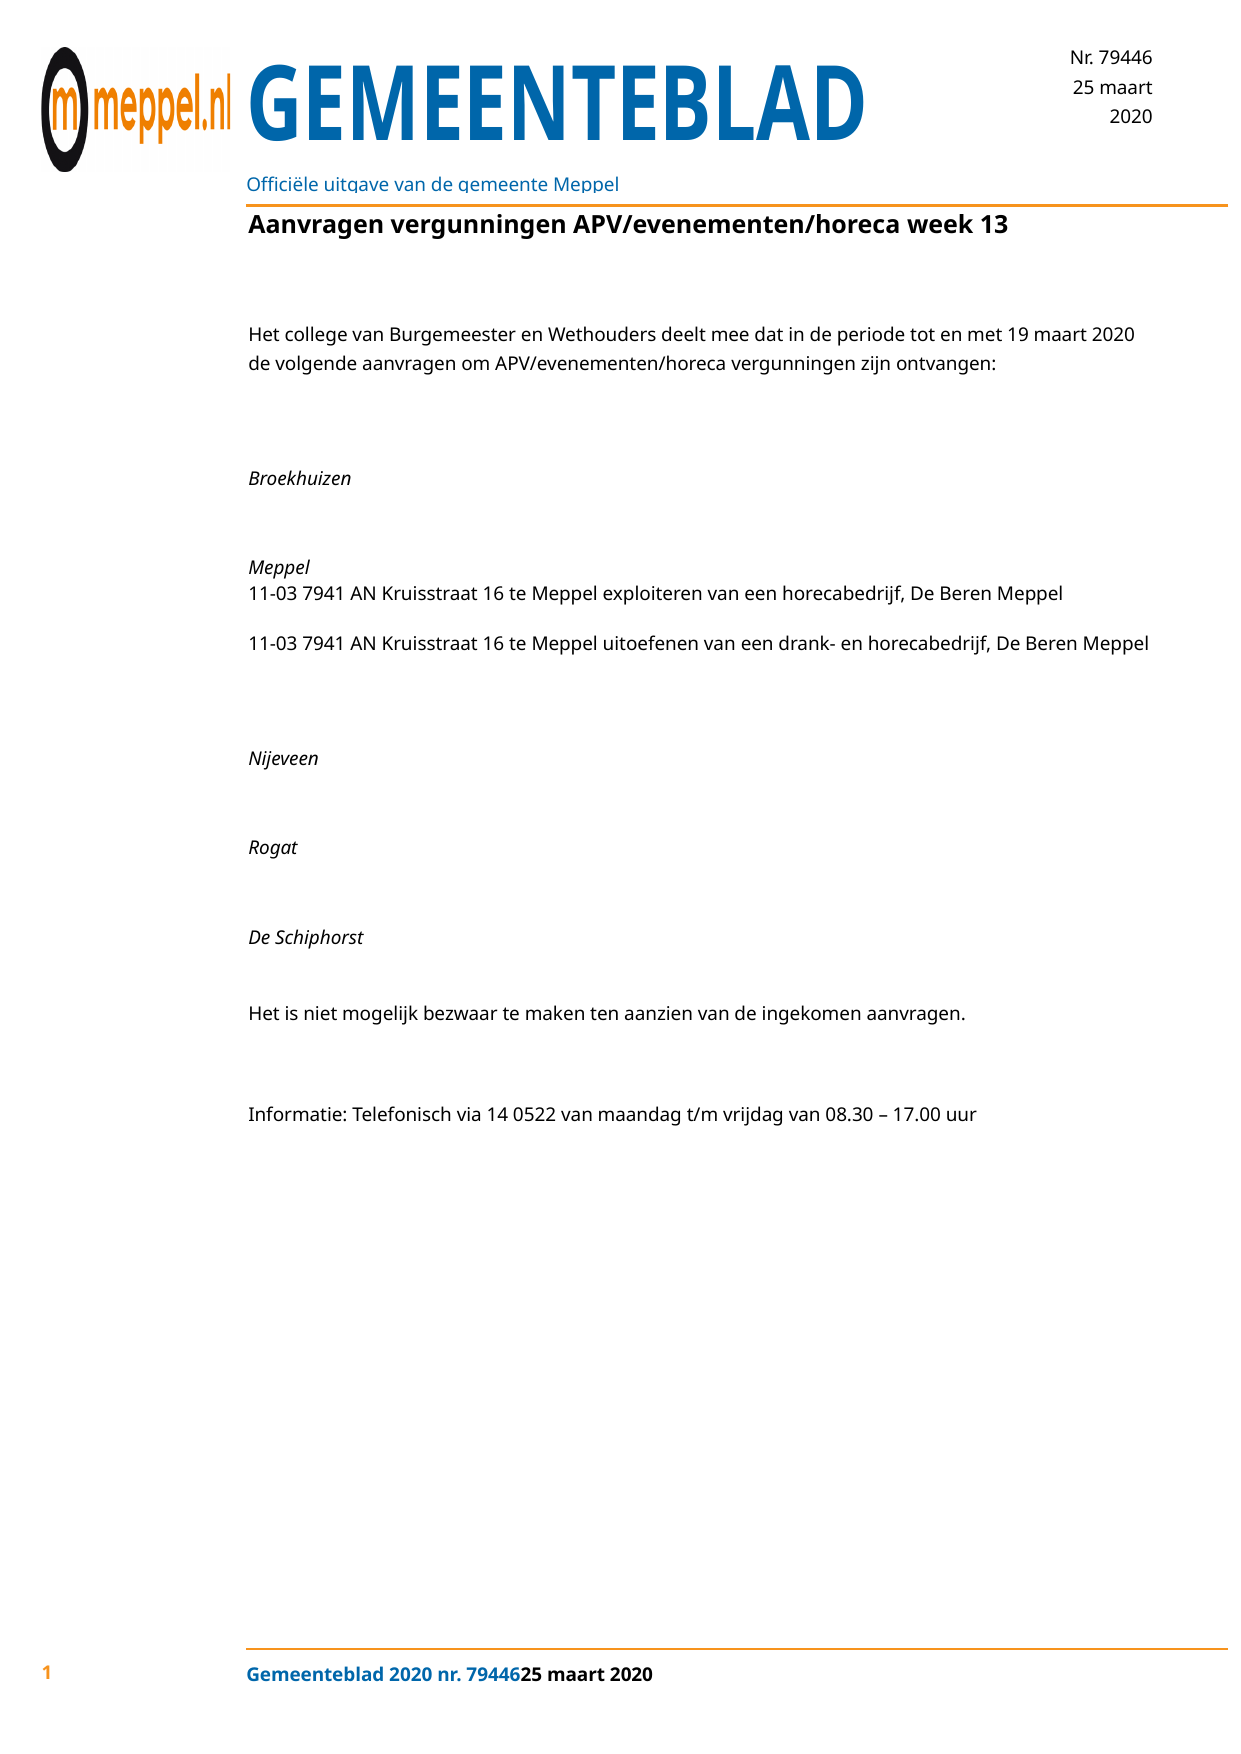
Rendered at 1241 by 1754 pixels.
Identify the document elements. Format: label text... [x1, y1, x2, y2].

text Nijeveen [248, 745, 1152, 771]
text Informatie: Telefonisch via 14 0522 van maandag t/m vrijdag van 08.30 – 17.00 uur [248, 1101, 1152, 1127]
text Aanvragen vergunningen APV/evenementen/horeca week 13 [248, 207, 1152, 241]
text Meppel [248, 554, 1152, 580]
text Het college van Burgemeester en Wethouders deelt mee dat in de periode tot en met 19 maart 2020 de volgende aanvragen om APV/evenementen/horeca vergunningen zijn ontvangen: [248, 321, 1152, 376]
text Rogat [248, 834, 1152, 860]
text Broekhuizen [248, 465, 1152, 490]
picture [41, 47, 231, 172]
text 11-03 7941 AN Kruisstraat 16 te Meppel exploiteren van een horecabedrijf, De Beren Meppel [248, 580, 1152, 606]
text De Schiphorst [248, 924, 1152, 950]
text Het is niet mogelijk bezwaar te maken ten aanzien van de ingekomen aanvragen. [248, 1000, 1152, 1026]
text 11-03 7941 AN Kruisstraat 16 te Meppel uitoefenen van een drank- en horecabedrijf, De Beren Meppel [248, 631, 1152, 656]
